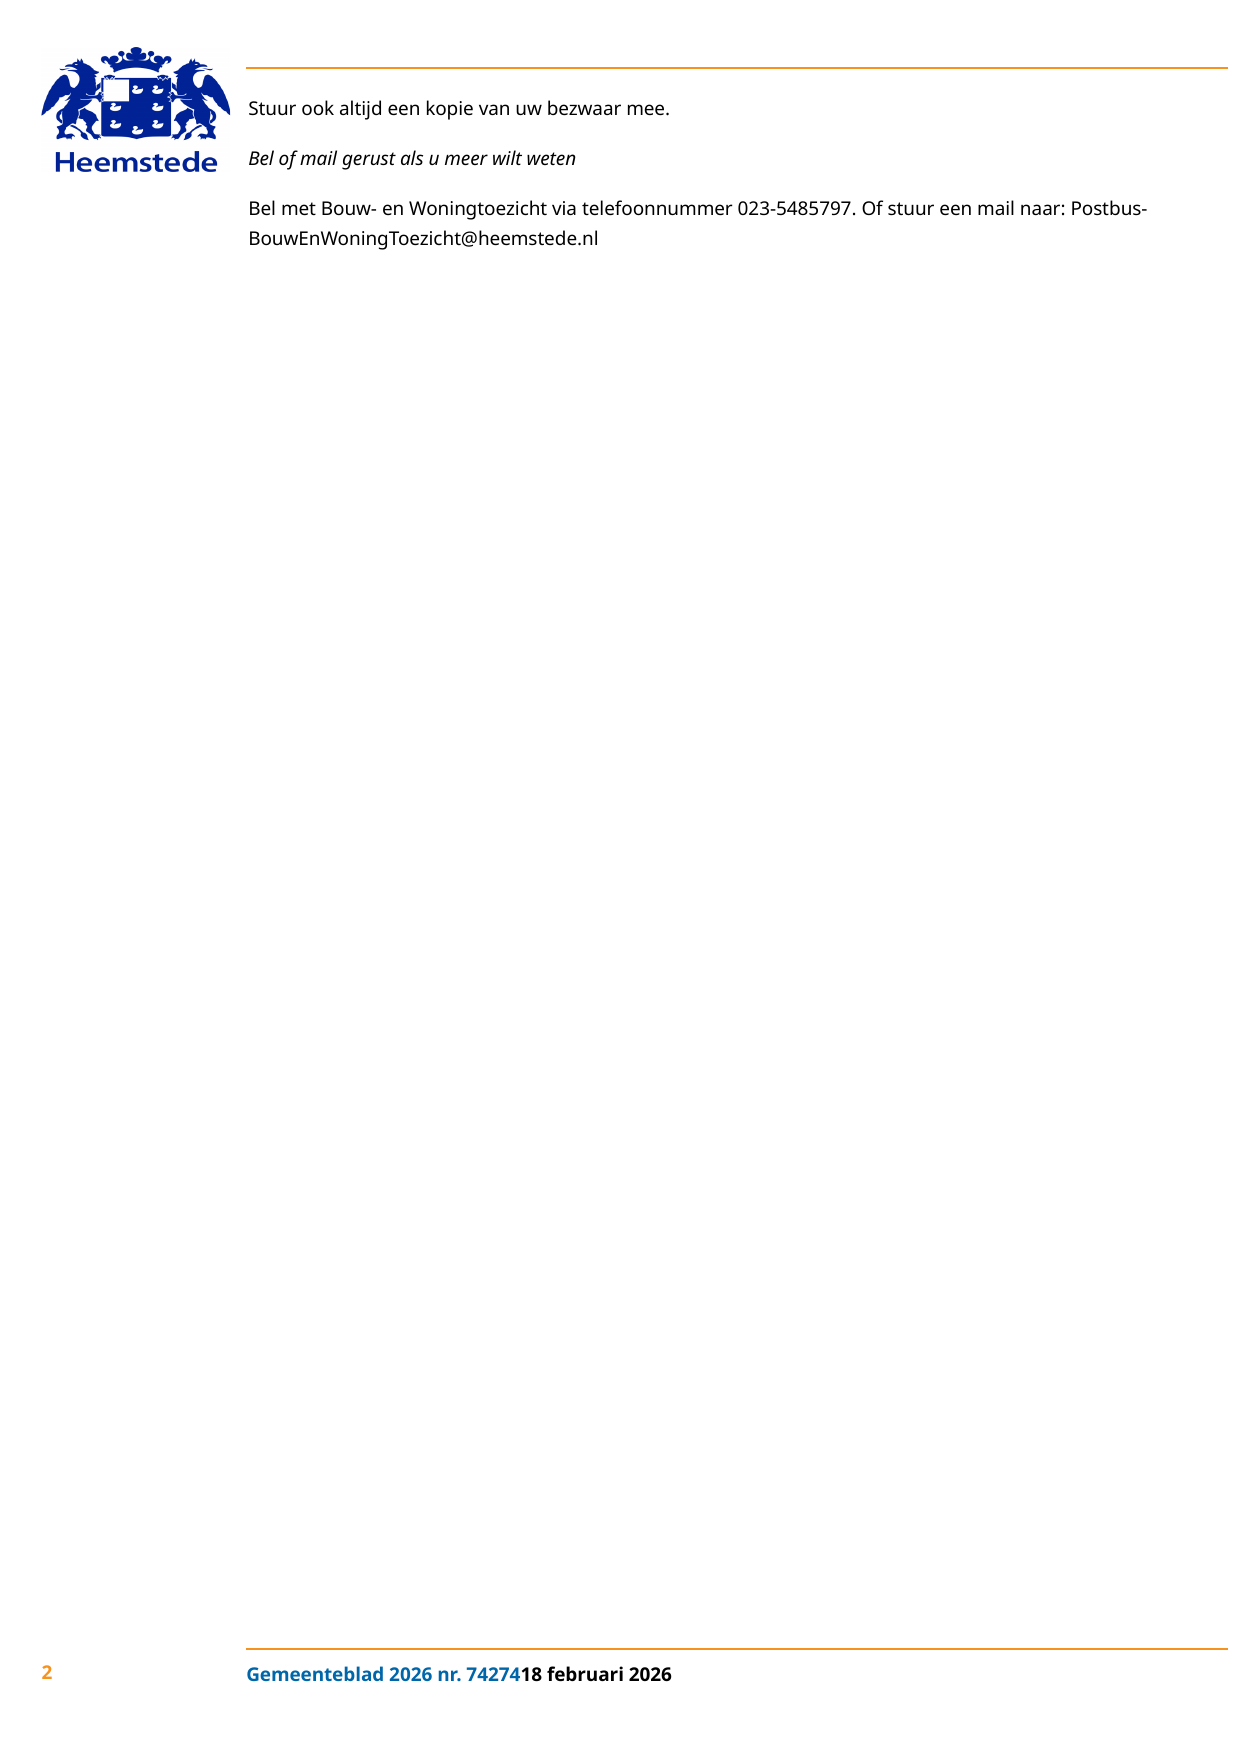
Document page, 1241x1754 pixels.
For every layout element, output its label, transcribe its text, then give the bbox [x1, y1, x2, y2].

picture [41, 47, 231, 172]
text Stuur ook altijd een kopie van uw bezwaar mee. [248, 95, 1152, 121]
text Bel of mail gerust als u meer wilt weten [248, 145, 1152, 171]
text Bel met Bouw- en Woningtoezicht via telefoonnummer 023-5485797. Of stuur een mail naar: Postbus-BouwEnWoningToezicht@heemstede.nl [248, 196, 1152, 251]
